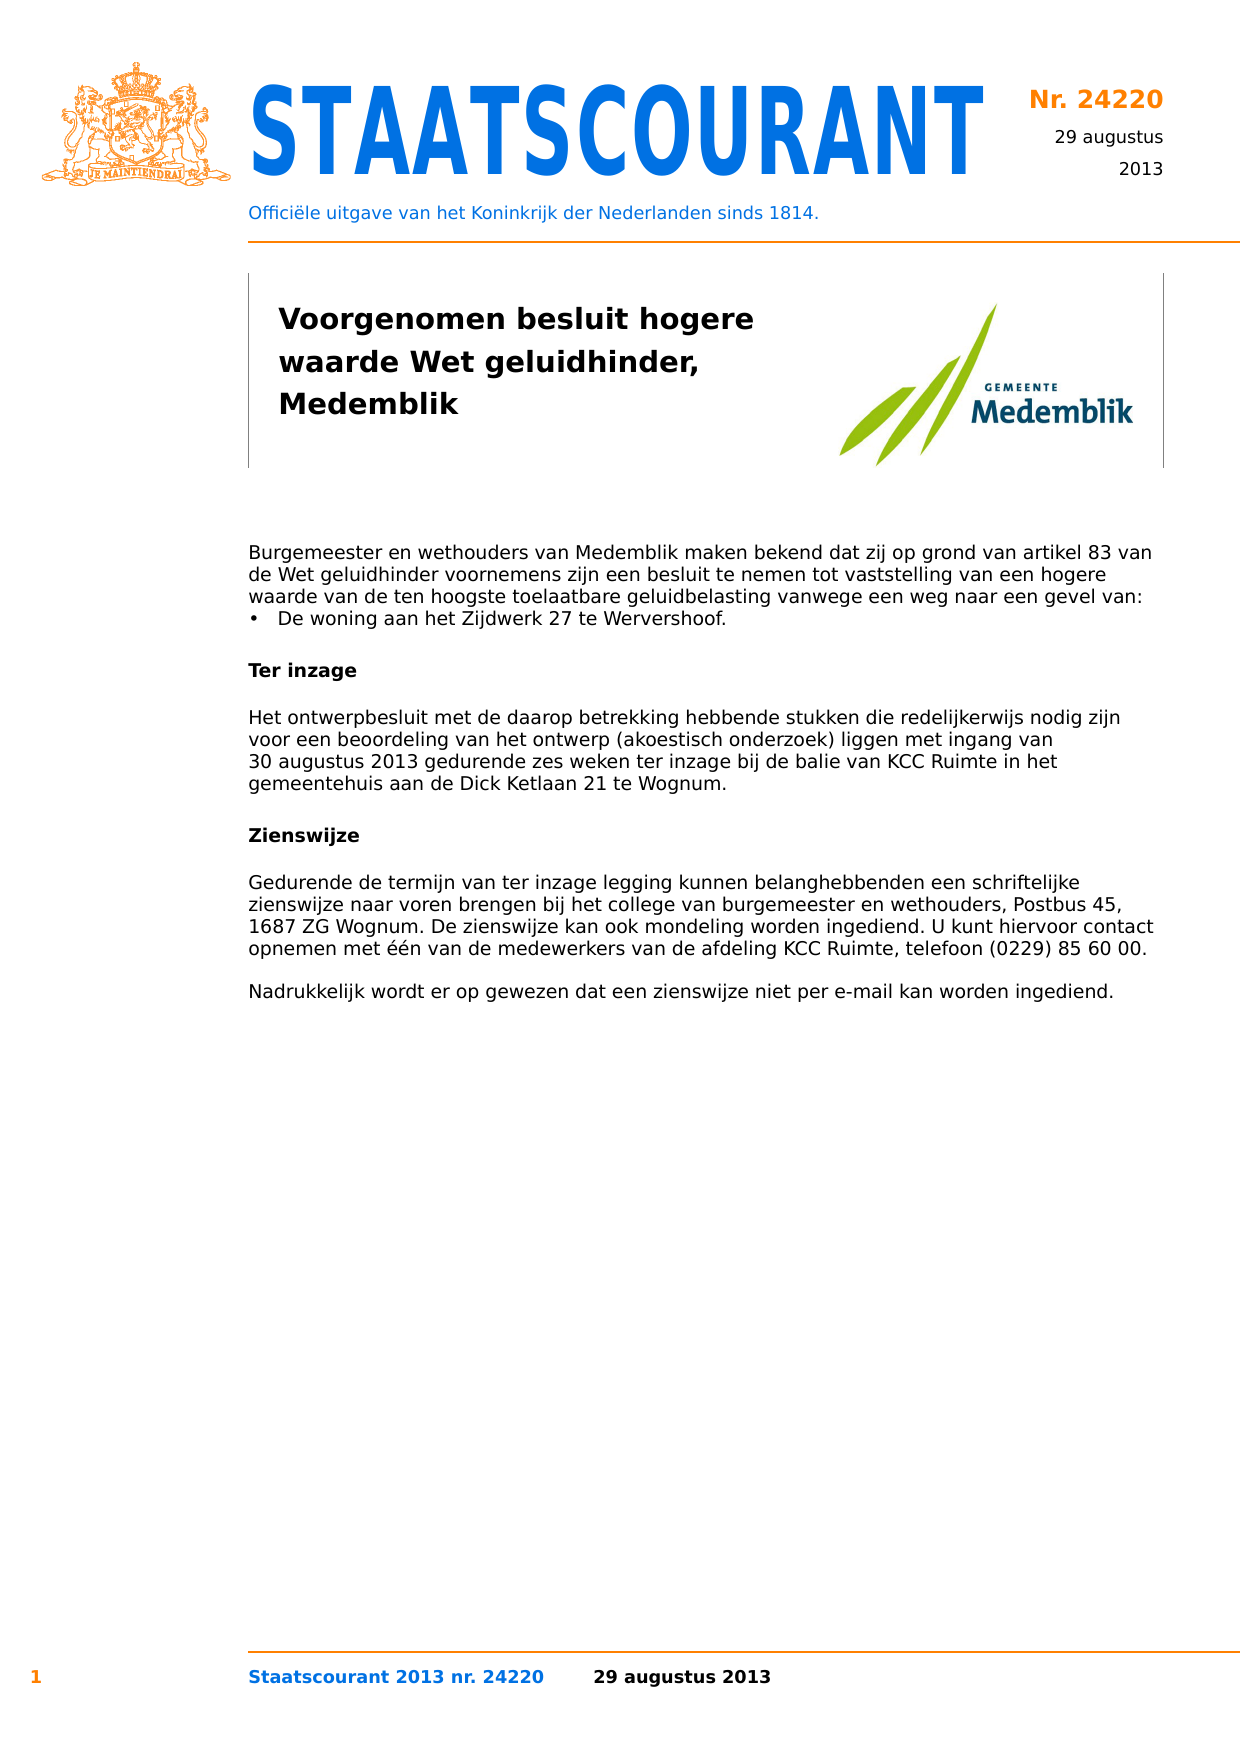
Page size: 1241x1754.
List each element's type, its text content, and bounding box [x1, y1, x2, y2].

table_header [25, 62, 248, 241]
table_cell 29 augustus [998, 121, 1240, 153]
text Het ontwerpbesluit met de daarop betrekking hebbende stukken die redelijkerwijs nodig zijn voor een beoordeling van het ontwerp (akoestisch onderzoek) liggen met ingang van 30 augustus 2013 gedurende zes weken ter inzage bij de balie van KCC Ruimte in het gemeentehuis aan de Dick Ketlaan 21 te Wognum. [248, 707, 1163, 795]
table_cell 2013 [998, 153, 1240, 203]
subtitle Zienswijze [248, 825, 1163, 847]
text • De woning aan het Zijdwerk 27 te Wervershoof. [248, 608, 1163, 630]
table_header Nr. 24220 [998, 62, 1240, 121]
text Nadrukkelijk wordt er op gewezen dat een zienswijze niet per e-mail kan worden ingediend. [248, 981, 1163, 1003]
table_cell Officiële uitgave van het Koninkrijk der Nederlanden sinds 1814. [248, 203, 1240, 241]
picture [838, 302, 1134, 468]
text Gedurende de termijn van ter inzage legging kunnen belanghebbenden een schriftelijke zienswijze naar voren brengen bij het college van burgemeester en wethouders, Postbus 45, 1687 ZG Wognum. De zienswijze kan ook mondeling worden ingediend. U kunt hiervoor contact opnemen met één van de medewerkers van de afdeling KCC Ruimte, telefoon (0229) 85 60 00. [248, 872, 1163, 959]
subtitle Voorgenomen besluit hogere waarde Wet geluidhinder, Medemblik [249, 273, 1163, 468]
subtitle Ter inzage [248, 660, 1163, 682]
text Burgemeester en wethouders van Medemblik maken bekend dat zij op grond van artikel 83 van de Wet geluidhinder voornemens zijn een besluit te nemen tot vaststelling van een hogere waarde van de ten hoogste toelaatbare geluidbelasting vanwege een weg naar een gevel van: [248, 542, 1163, 608]
table_header STAATSCOURANT [248, 62, 998, 203]
picture [41, 62, 231, 186]
